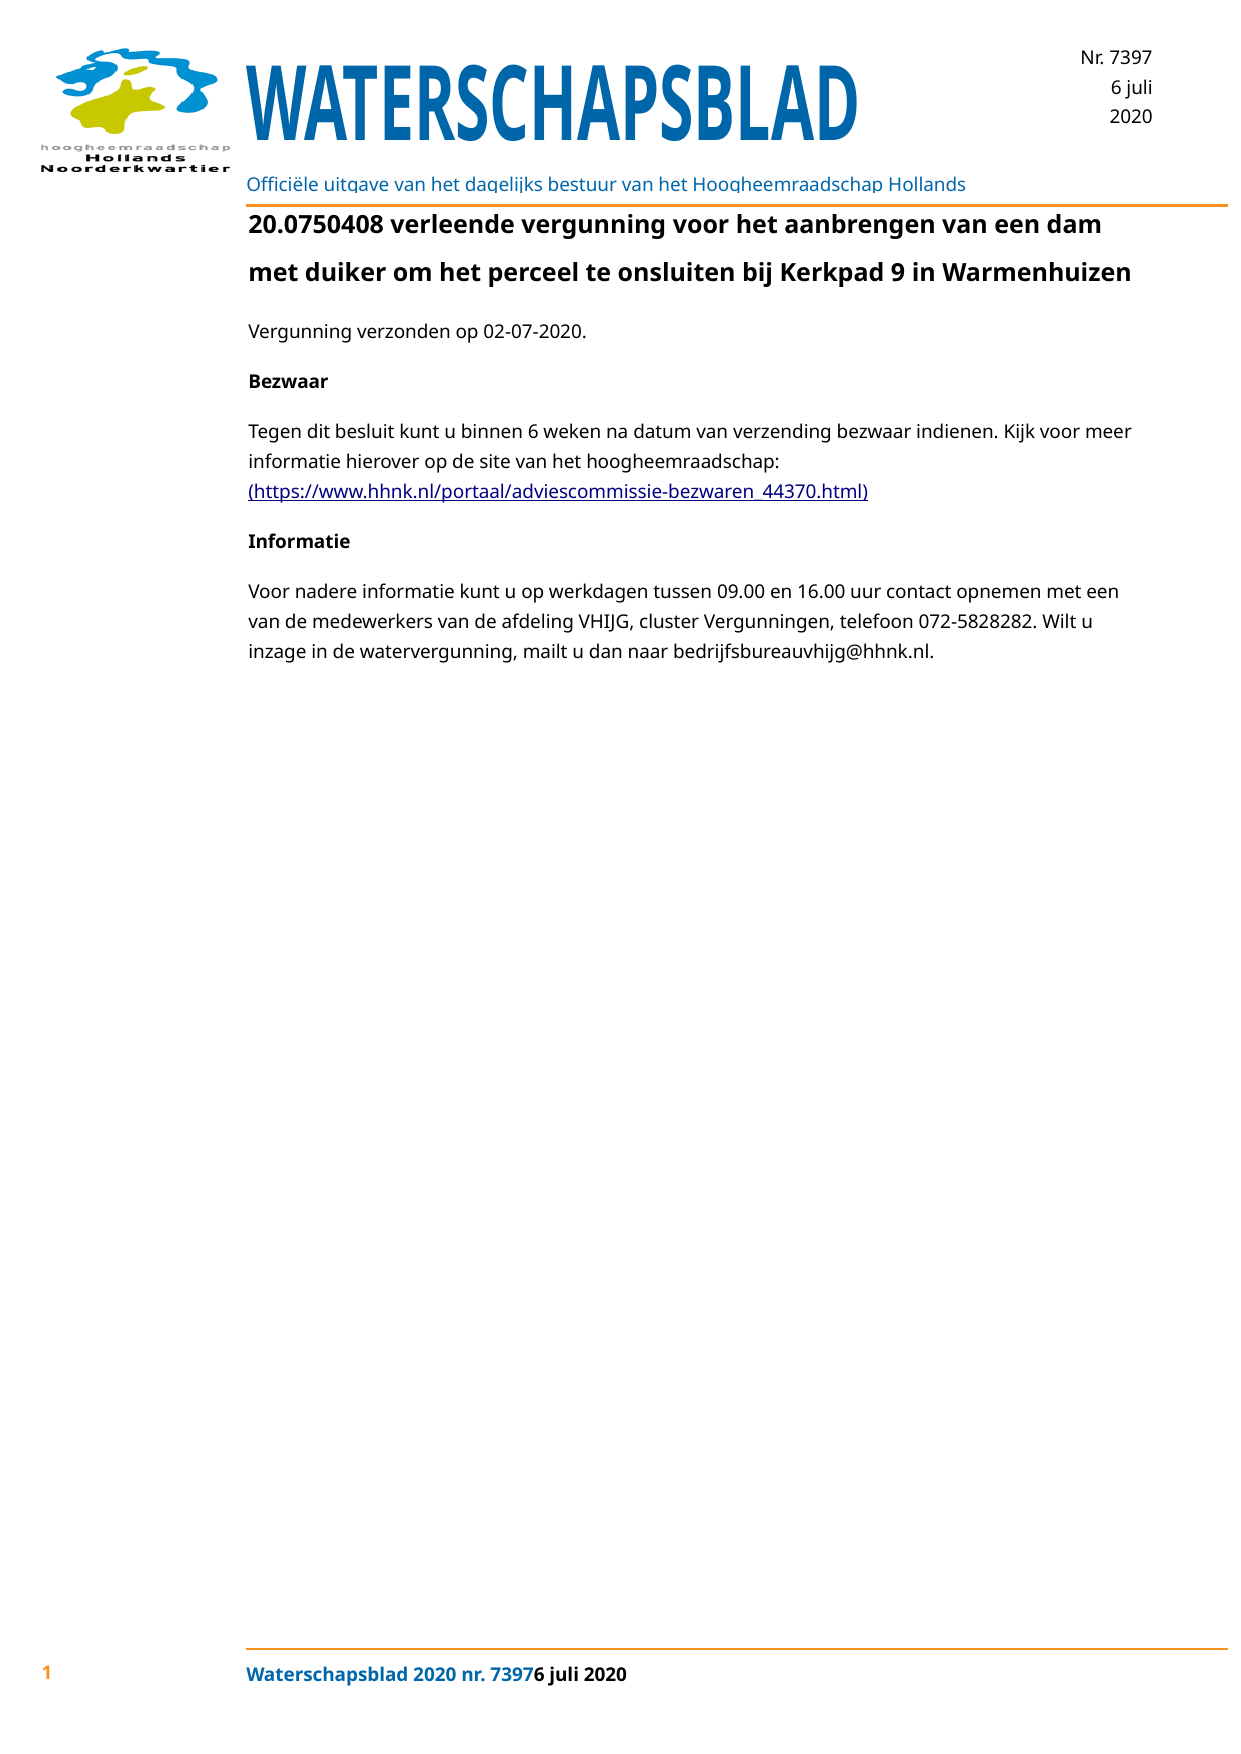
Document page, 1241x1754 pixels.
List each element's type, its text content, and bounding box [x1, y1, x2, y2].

text Voor nadere informatie kunt u op werkdagen tussen 09.00 en 16.00 uur contact opnemen met een van de medewerkers van de afdeling VHIJG, cluster Vergunningen, telefoon 072-5828282. Wilt u inzage in de watervergunning, mailt u dan naar bedrijfsbureauvhijg@hhnk.nl. [248, 579, 1152, 664]
text Bezwaar [248, 368, 1152, 394]
text Tegen dit besluit kunt u binnen 6 weken na datum van verzending bezwaar indienen. Kijk voor meer informatie hierover op de site van het hoogheemraadschap: (https://www.hhnk.nl/portaal/adviescommissie-bezwaren_44370.html) [248, 419, 1152, 504]
text Vergunning verzonden op 02-07-2020. [248, 318, 1152, 344]
picture [41, 47, 231, 172]
text 20.0750408 verleende vergunning voor het aanbrengen van een dam met duiker om het perceel te onsluiten bij Kerkpad 9 in Warmenhuizen [248, 207, 1152, 288]
text Informatie [248, 528, 1152, 554]
